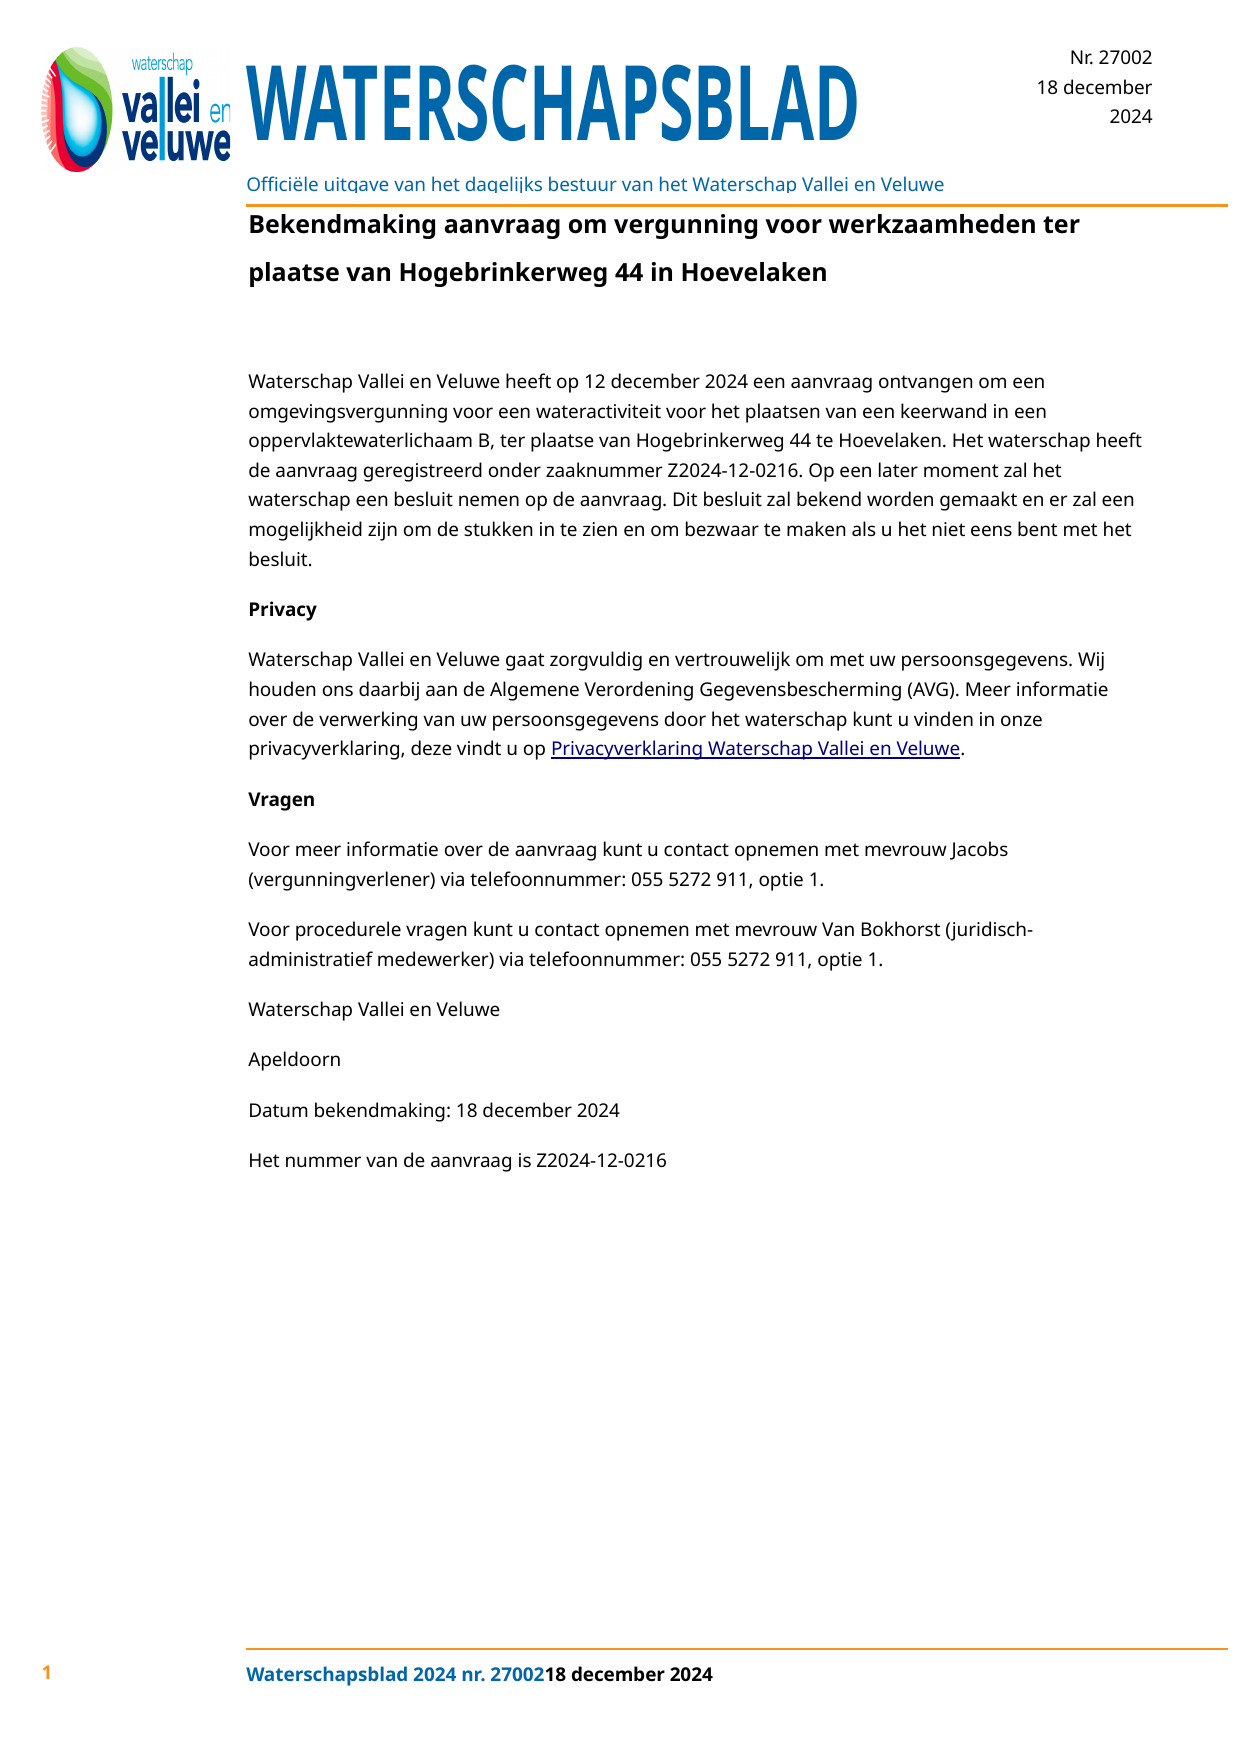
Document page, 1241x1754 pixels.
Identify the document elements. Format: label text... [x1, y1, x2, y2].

picture [41, 47, 231, 172]
text Voor meer informatie over de aanvraag kunt u contact opnemen met mevrouw Jacobs (vergunningverlener) via telefoonnummer: 055 5272 911, optie 1. [248, 836, 1152, 892]
text Voor procedurele vragen kunt u contact opnemen met mevrouw Van Bokhorst (juridisch-administratief medewerker) via telefoonnummer: 055 5272 911, optie 1. [248, 916, 1152, 972]
text Privacy [248, 596, 1152, 622]
text Waterschap Vallei en Veluwe gaat zorgvuldig en vertrouwelijk om met uw persoonsgegevens. Wij houden ons daarbij aan de Algemene Verordening Gegevensbescherming (AVG). Meer informatie over de verwerking van uw persoonsgegevens door het waterschap kunt u vinden in onze privacyverklaring, deze vindt u op Privacyverklaring Waterschap Vallei en Veluwe. [248, 647, 1152, 761]
text Datum bekendmaking: 18 december 2024 [248, 1097, 1152, 1123]
text Waterschap Vallei en Veluwe [248, 996, 1152, 1022]
text Apeldoorn [248, 1047, 1152, 1072]
text Vragen [248, 786, 1152, 812]
text Waterschap Vallei en Veluwe heeft op 12 december 2024 een aanvraag ontvangen om een omgevingsvergunning voor een wateractiviteit voor het plaatsen van een keerwand in een oppervlaktewaterlichaam B, ter plaatse van Hogebrinkerweg 44 te Hoevelaken. Het waterschap heeft de aanvraag geregistreerd onder zaaknummer Z2024-12-0216. Op een later moment zal het waterschap een besluit nemen op de aanvraag. Dit besluit zal bekend worden gemaakt en er zal een mogelijkheid zijn om de stukken in te zien en om bezwaar te maken als u het niet eens bent met het besluit. [248, 368, 1152, 572]
text Het nummer van de aanvraag is Z2024-12-0216 [248, 1147, 1152, 1173]
text Bekendmaking aanvraag om vergunning voor werkzaamheden ter plaatse van Hogebrinkerweg 44 in Hoevelaken [248, 207, 1152, 288]
